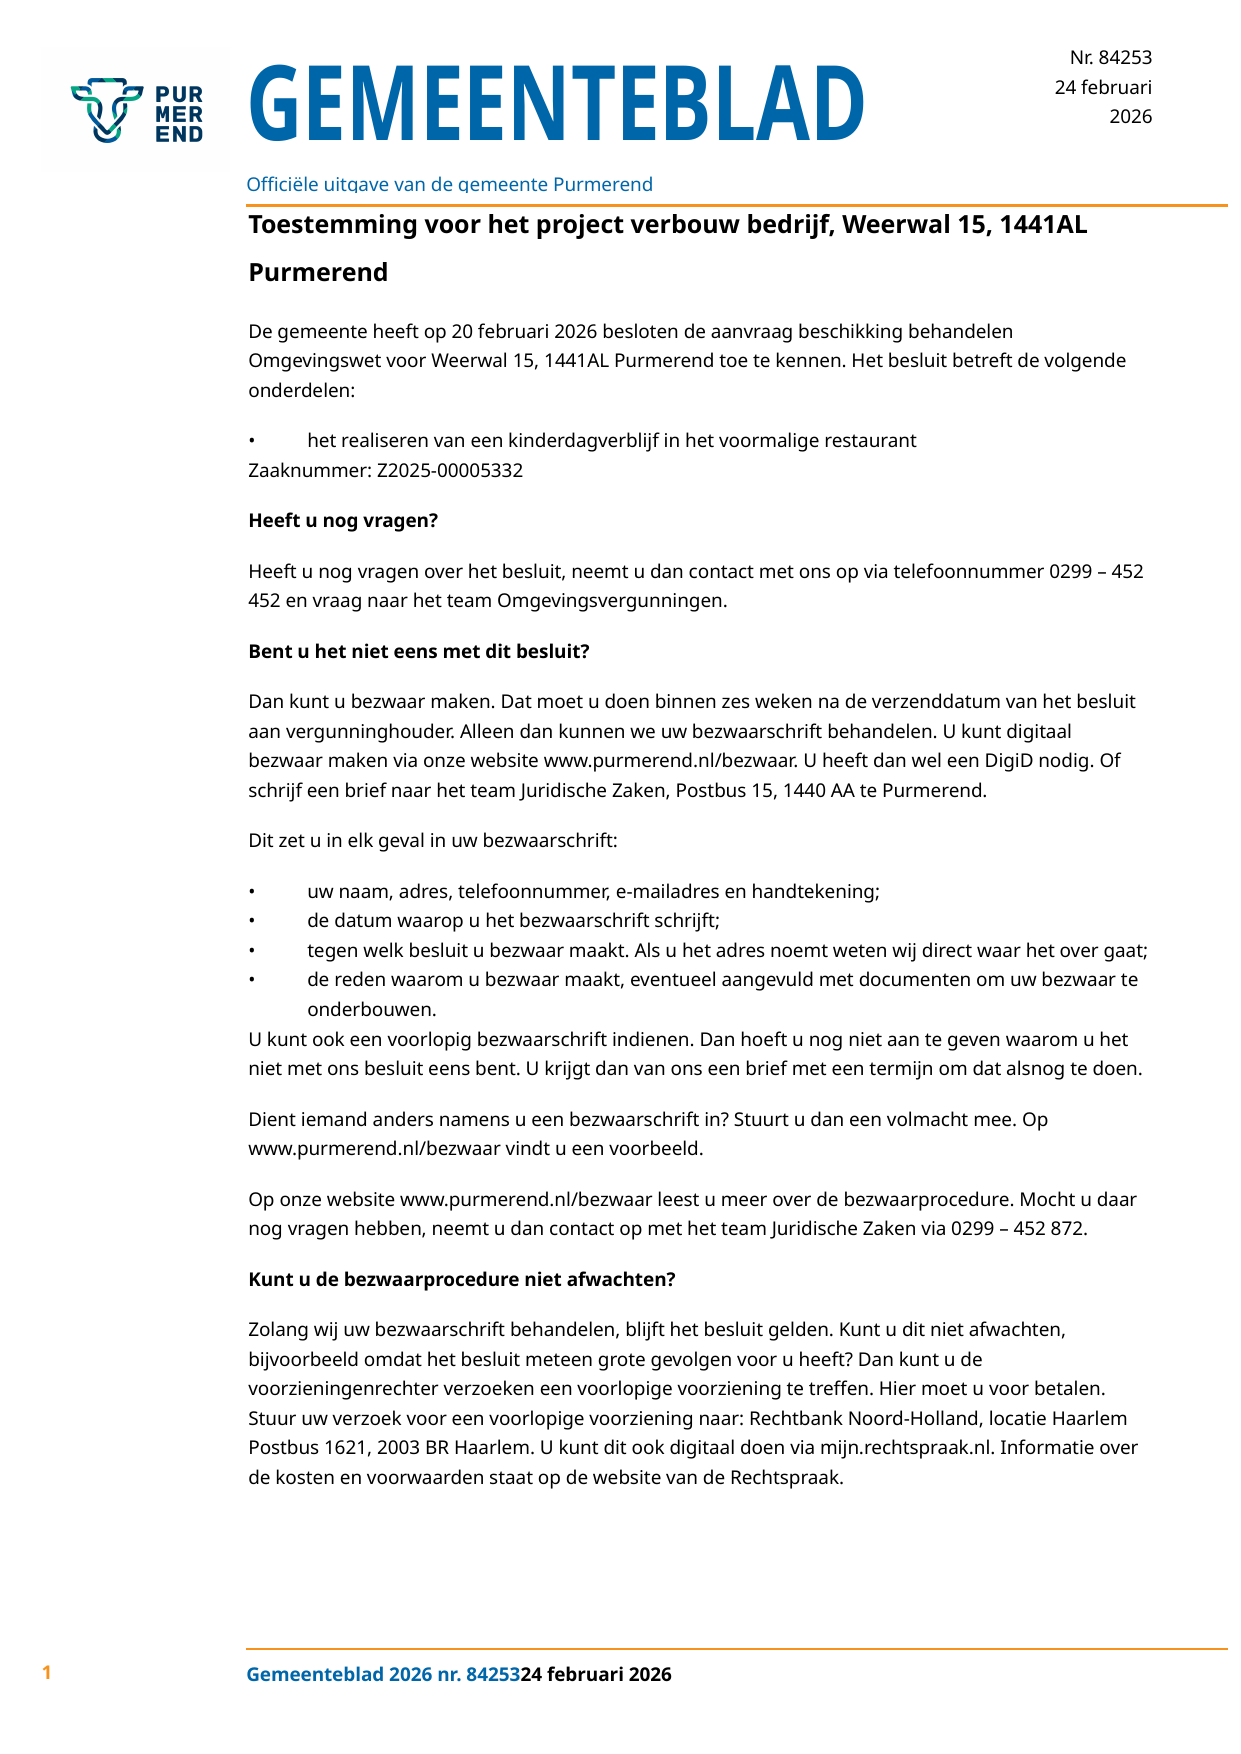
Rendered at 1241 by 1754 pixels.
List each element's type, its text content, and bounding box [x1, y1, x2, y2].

text Bent u het niet eens met dit besluit? [248, 638, 1152, 664]
text Dient iemand anders namens u een bezwaarschrift in? Stuurt u dan een volmacht mee. Op www.purmerend.nl/bezwaar vindt u een voorbeeld. [248, 1106, 1152, 1161]
text U kunt ook een voorlopig bezwaarschrift indienen. Dan hoeft u nog niet aan te geven waarom u het niet met ons besluit eens bent. U krijgt dan van ons een brief met een termijn om dat alsnog te doen. [248, 1026, 1152, 1081]
text Heeft u nog vragen? [248, 507, 1152, 533]
text Toestemming voor het project verbouw bedrijf, Weerwal 15, 1441AL Purmerend [248, 207, 1152, 288]
text Dan kunt u bezwaar maken. Dat moet u doen binnen zes weken na de verzenddatum van het besluit aan vergunninghouder. Alleen dan kunnen we uw bezwaarschrift behandelen. U kunt digitaal bezwaar maken via onze website www.purmerend.nl/bezwaar. U heeft dan wel een DigiD nodig. Of schrijf een brief naar het team Juridische Zaken, Postbus 15, 1440 AA te Purmerend. [248, 688, 1152, 803]
text Zolang wij uw bezwaarschrift behandelen, blijft het besluit gelden. Kunt u dit niet afwachten, bijvoorbeeld omdat het besluit meteen grote gevolgen voor u heeft? Dan kunt u de voorzieningenrechter verzoeken een voorlopige voorziening te treffen. Hier moet u voor betalen. Stuur uw verzoek voor een voorlopige voorziening naar: Rechtbank Noord-Holland, locatie Haarlem Postbus 1621, 2003 BR Haarlem. U kunt dit ook digitaal doen via mijn.rechtspraak.nl. Informatie over de kosten en voorwaarden staat op de website van de Rechtspraak. [248, 1316, 1152, 1490]
list tegen welk besluit u bezwaar maakt. Als u het adres noemt weten wij direct waar het over gaat; [248, 937, 1152, 963]
text Dit zet u in elk geval in uw bezwaarschrift: [248, 827, 1152, 853]
list de reden waarom u bezwaar maakt, eventueel aangevuld met documenten om uw bezwaar te onderbouwen. [248, 967, 1152, 1022]
list het realiseren van een kinderdagverblijf in het voormalige restaurant [248, 427, 1152, 453]
text Zaaknummer: Z2025-00005332 [248, 457, 1152, 483]
text Kunt u de bezwaarprocedure niet afwachten? [248, 1266, 1152, 1292]
list uw naam, adres, telefoonnummer, e-mailadres en handtekening; [248, 878, 1152, 904]
text Op onze website www.purmerend.nl/bezwaar leest u meer over de bezwaarprocedure. Mocht u daar nog vragen hebben, neemt u dan contact op met het team Juridische Zaken via 0299 – 452 872. [248, 1186, 1152, 1241]
text De gemeente heeft op 20 februari 2026 besloten de aanvraag beschikking behandelen Omgevingswet voor Weerwal 15, 1441AL Purmerend toe te kennen. Het besluit betreft de volgende onderdelen: [248, 318, 1152, 403]
picture [41, 47, 231, 172]
text Heeft u nog vragen over het besluit, neemt u dan contact met ons op via telefoonnummer 0299 – 452 452 en vraag naar het team Omgevingsvergunningen. [248, 558, 1152, 613]
list de datum waarop u het bezwaarschrift schrijft; [248, 907, 1152, 933]
